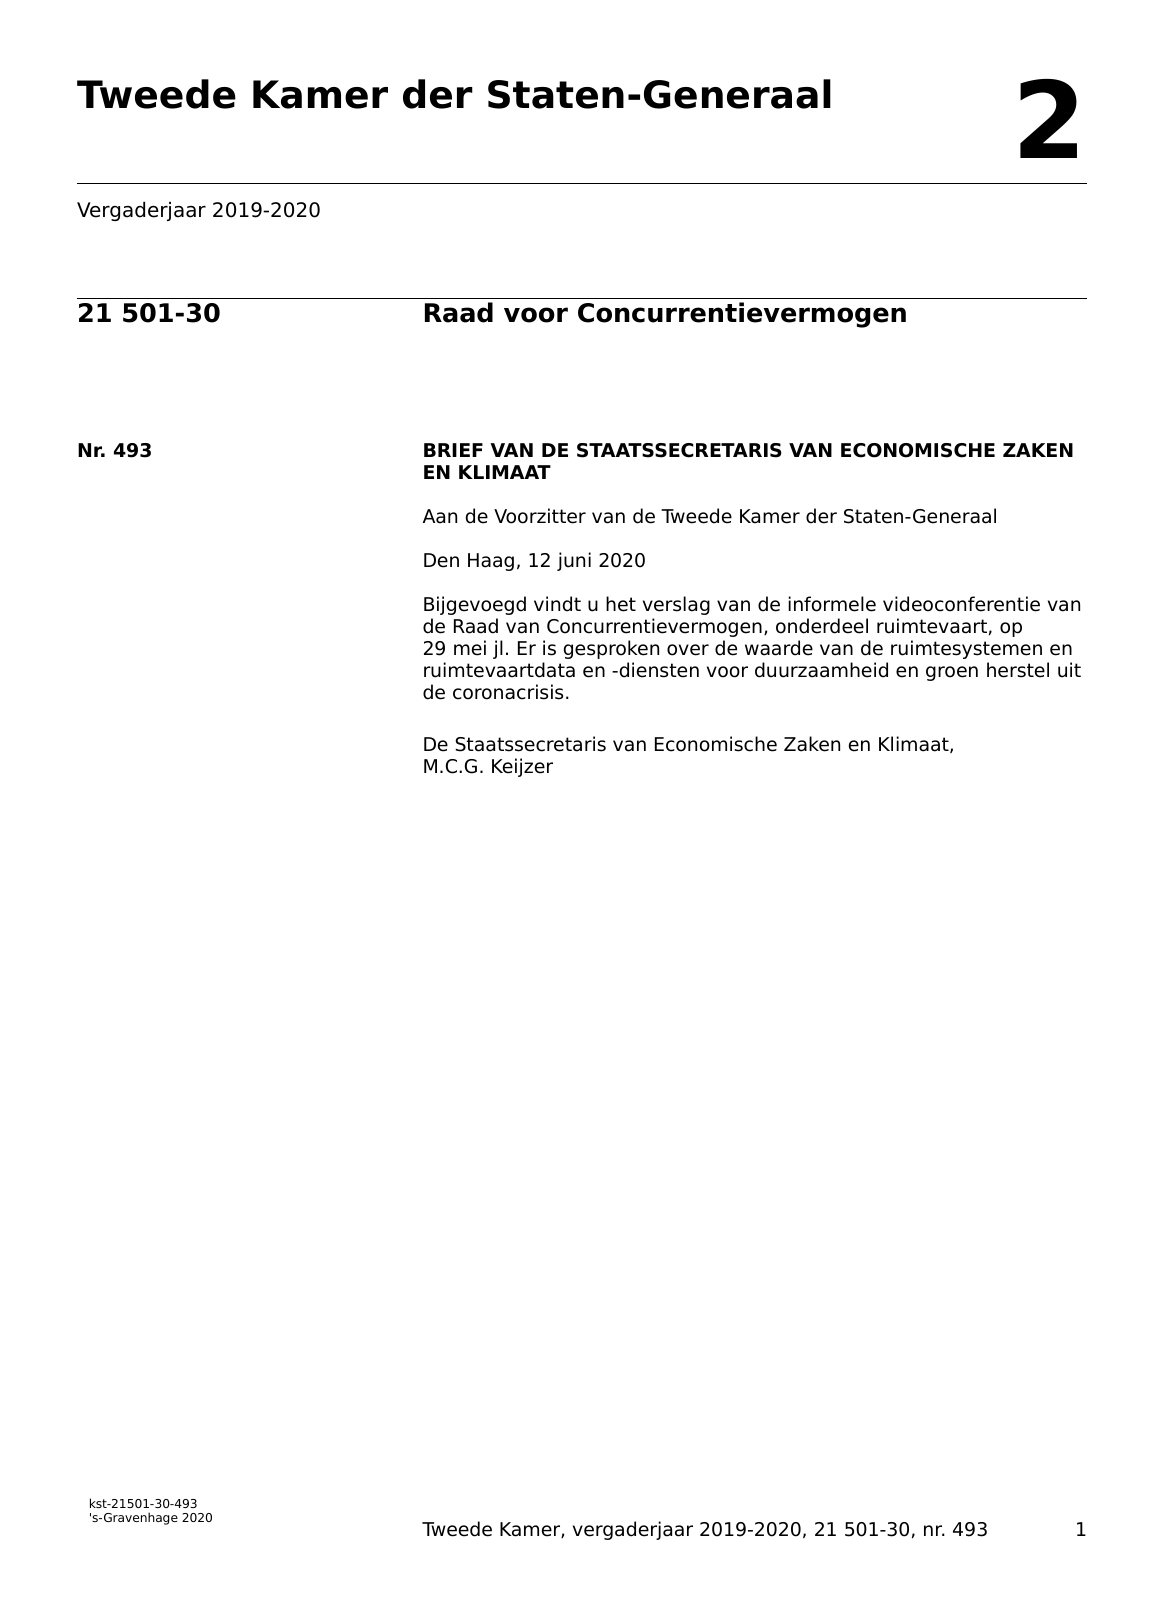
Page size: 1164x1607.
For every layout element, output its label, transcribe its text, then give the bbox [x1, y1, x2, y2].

text Den Haag, 12 juni 2020 [422, 550, 1087, 572]
table_cell Vergaderjaar 2019-2020 [77, 184, 1087, 298]
text Aan de Voorzitter van de Tweede Kamer der Staten-Generaal [422, 506, 1087, 528]
text kst-21501-30-493 [88, 1497, 323, 1511]
text Bijgevoegd vindt u het verslag van de informele videoconferentie van de Raad van Concurrentievermogen, onderdeel ruimtevaart, op 29 mei jl. Er is gesproken over de waarde van de ruimtesystemen en ruimtevaartdata en -diensten voor duurzaamheid en groen herstel uit de coronacrisis. [422, 594, 1087, 704]
table_header Tweede Kamer der Staten-Generaal [77, 59, 886, 183]
text 's-Gravenhage 2020 [88, 1511, 323, 1525]
text De Staatssecretaris van Economische Zaken en Klimaat, M.C.G. Keijzer [422, 734, 1087, 778]
subtitle 21 501-30 Raad voor Concurrentievermogen [77, 299, 1087, 329]
table_header 2 [886, 59, 1087, 183]
subtitle Nr. 493 BRIEF VAN DE STAATSSECRETARIS VAN ECONOMISCHE ZAKEN EN KLIMAAT [77, 440, 1087, 484]
